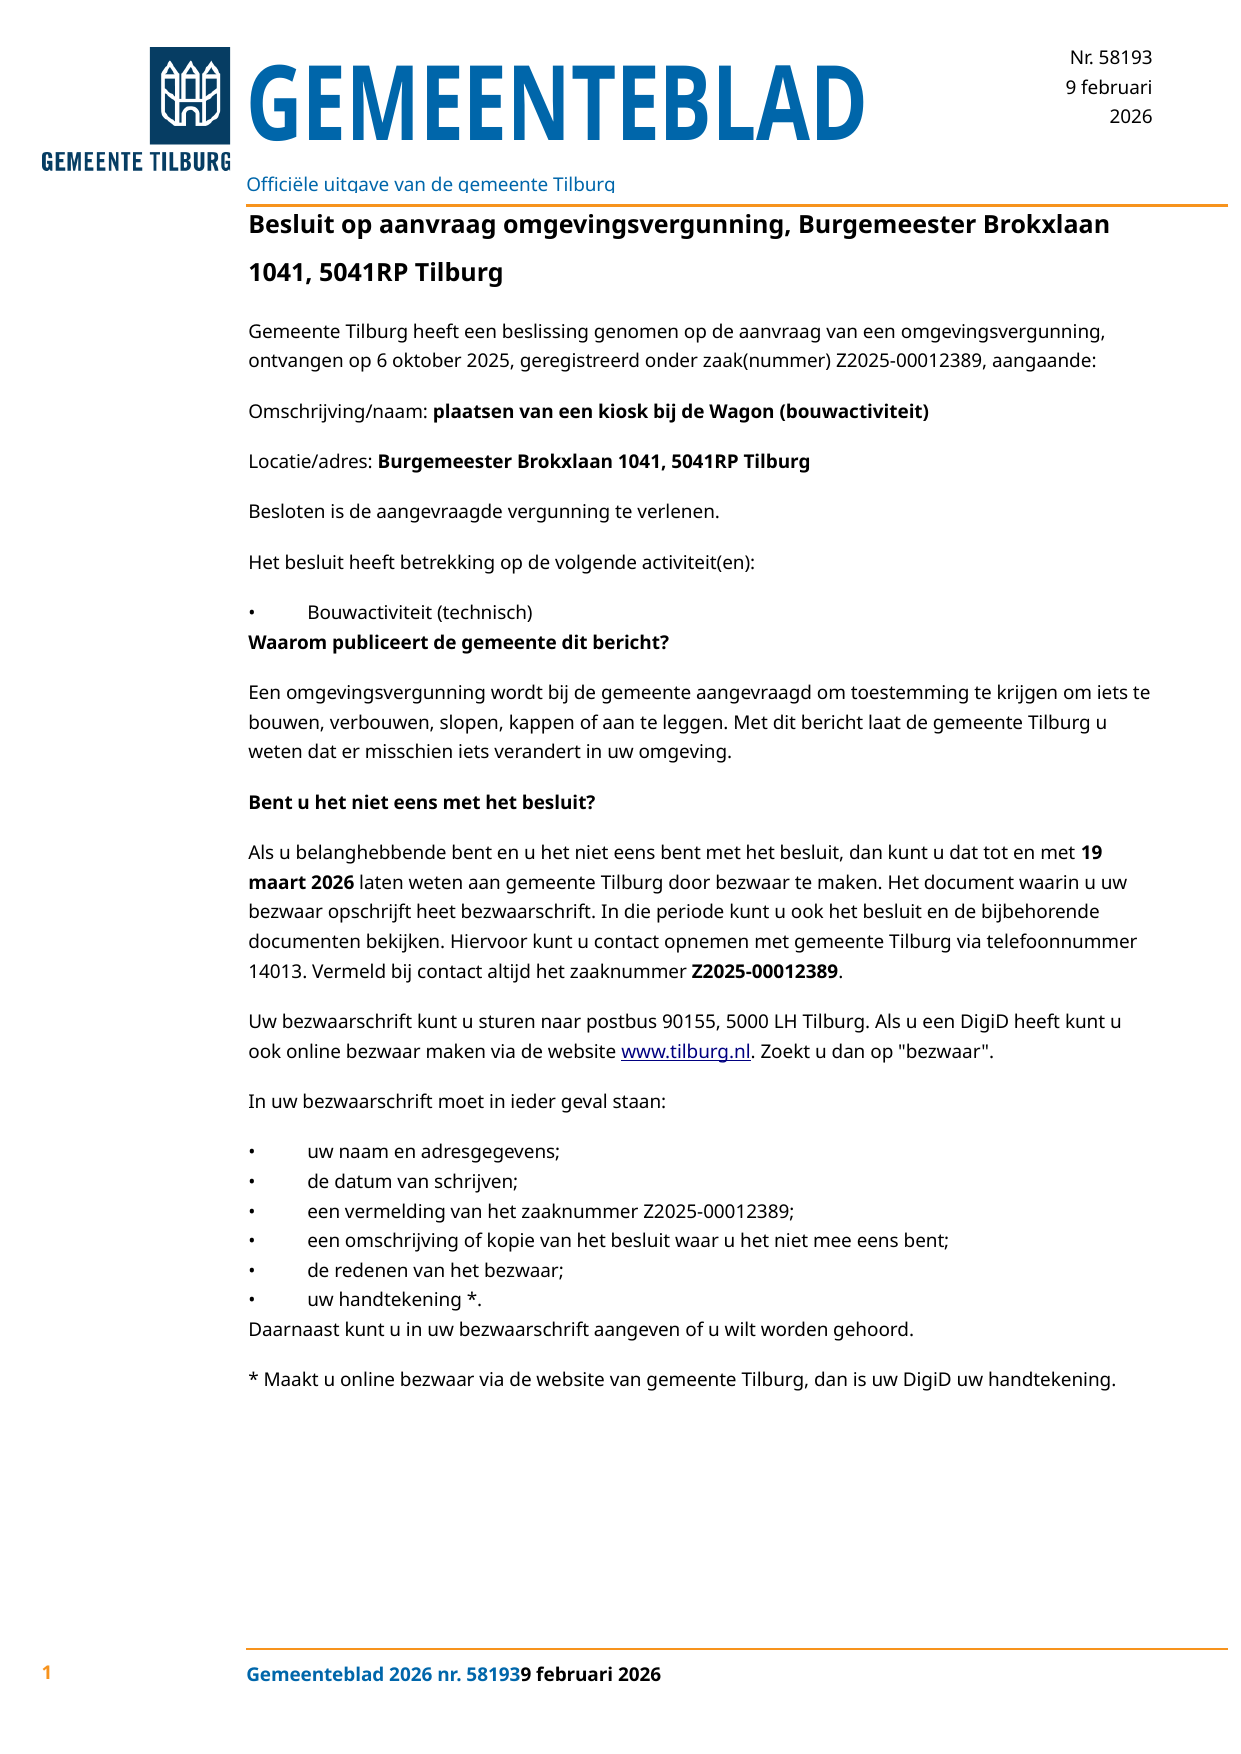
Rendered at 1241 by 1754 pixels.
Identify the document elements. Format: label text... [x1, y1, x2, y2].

text Bent u het niet eens met het besluit? [248, 789, 1152, 815]
text * Maakt u online bezwaar via de website van gemeente Tilburg, dan is uw DigiD uw handtekening. [248, 1367, 1152, 1392]
text In uw bezwaarschrift moet in ieder geval staan: [248, 1088, 1152, 1114]
text Daarnaast kunt u in uw bezwaarschrift aangeven of u wilt worden gehoord. [248, 1316, 1152, 1342]
text Uw bezwaarschrift kunt u sturen naar postbus 90155, 5000 LH Tilburg. Als u een DigiD heeft kunt u ook online bezwaar maken via de website www.tilburg.nl. Zoekt u dan op "bezwaar". [248, 1008, 1152, 1064]
text Besloten is de aangevraagde vergunning te verlenen. [248, 499, 1152, 524]
picture [41, 47, 231, 172]
list de redenen van het bezwaar; [248, 1257, 1152, 1283]
list uw naam en adresgegevens; [248, 1139, 1152, 1164]
text Een omgevingsvergunning wordt bij de gemeente aangevraagd om toestemming te krijgen om iets te bouwen, verbouwen, slopen, kappen of aan te leggen. Met dit bericht laat de gemeente Tilburg u weten dat er misschien iets verandert in uw omgeving. [248, 679, 1152, 764]
text Als u belanghebbende bent en u het niet eens bent met het besluit, dan kunt u dat tot en met 19 maart 2026 laten weten aan gemeente Tilburg door bezwaar te maken. Het document waarin u uw bezwaar opschrijft heet bezwaarschrift. In die periode kunt u ook het besluit en de bijbehorende documenten bekijken. Hiervoor kunt u contact opnemen met gemeente Tilburg via telefoonnummer 14013. Vermeld bij contact altijd het zaaknummer Z2025-00012389. [248, 839, 1152, 984]
text Waarom publiceert de gemeente dit bericht? [248, 629, 1152, 655]
text Gemeente Tilburg heeft een beslissing genomen op de aanvraag van een omgevingsvergunning, ontvangen op 6 oktober 2025, geregistreerd onder zaak(nummer) Z2025-00012389, aangaande: [248, 318, 1152, 373]
list Bouwactiviteit (technisch) [248, 599, 1152, 625]
text Locatie/adres: Burgemeester Brokxlaan 1041, 5041RP Tilburg [248, 448, 1152, 474]
list een omschrijving of kopie van het besluit waar u het niet mee eens bent; [248, 1227, 1152, 1253]
list uw handtekening *. [248, 1287, 1152, 1312]
text Besluit op aanvraag omgevingsvergunning, Burgemeester Brokxlaan 1041, 5041RP Tilburg [248, 207, 1152, 288]
list een vermelding van het zaaknummer Z2025-00012389; [248, 1198, 1152, 1224]
text Omschrijving/naam: plaatsen van een kiosk bij de Wagon (bouwactiviteit) [248, 398, 1152, 424]
text Het besluit heeft betrekking op de volgende activiteit(en): [248, 549, 1152, 575]
list de datum van schrijven; [248, 1168, 1152, 1194]
